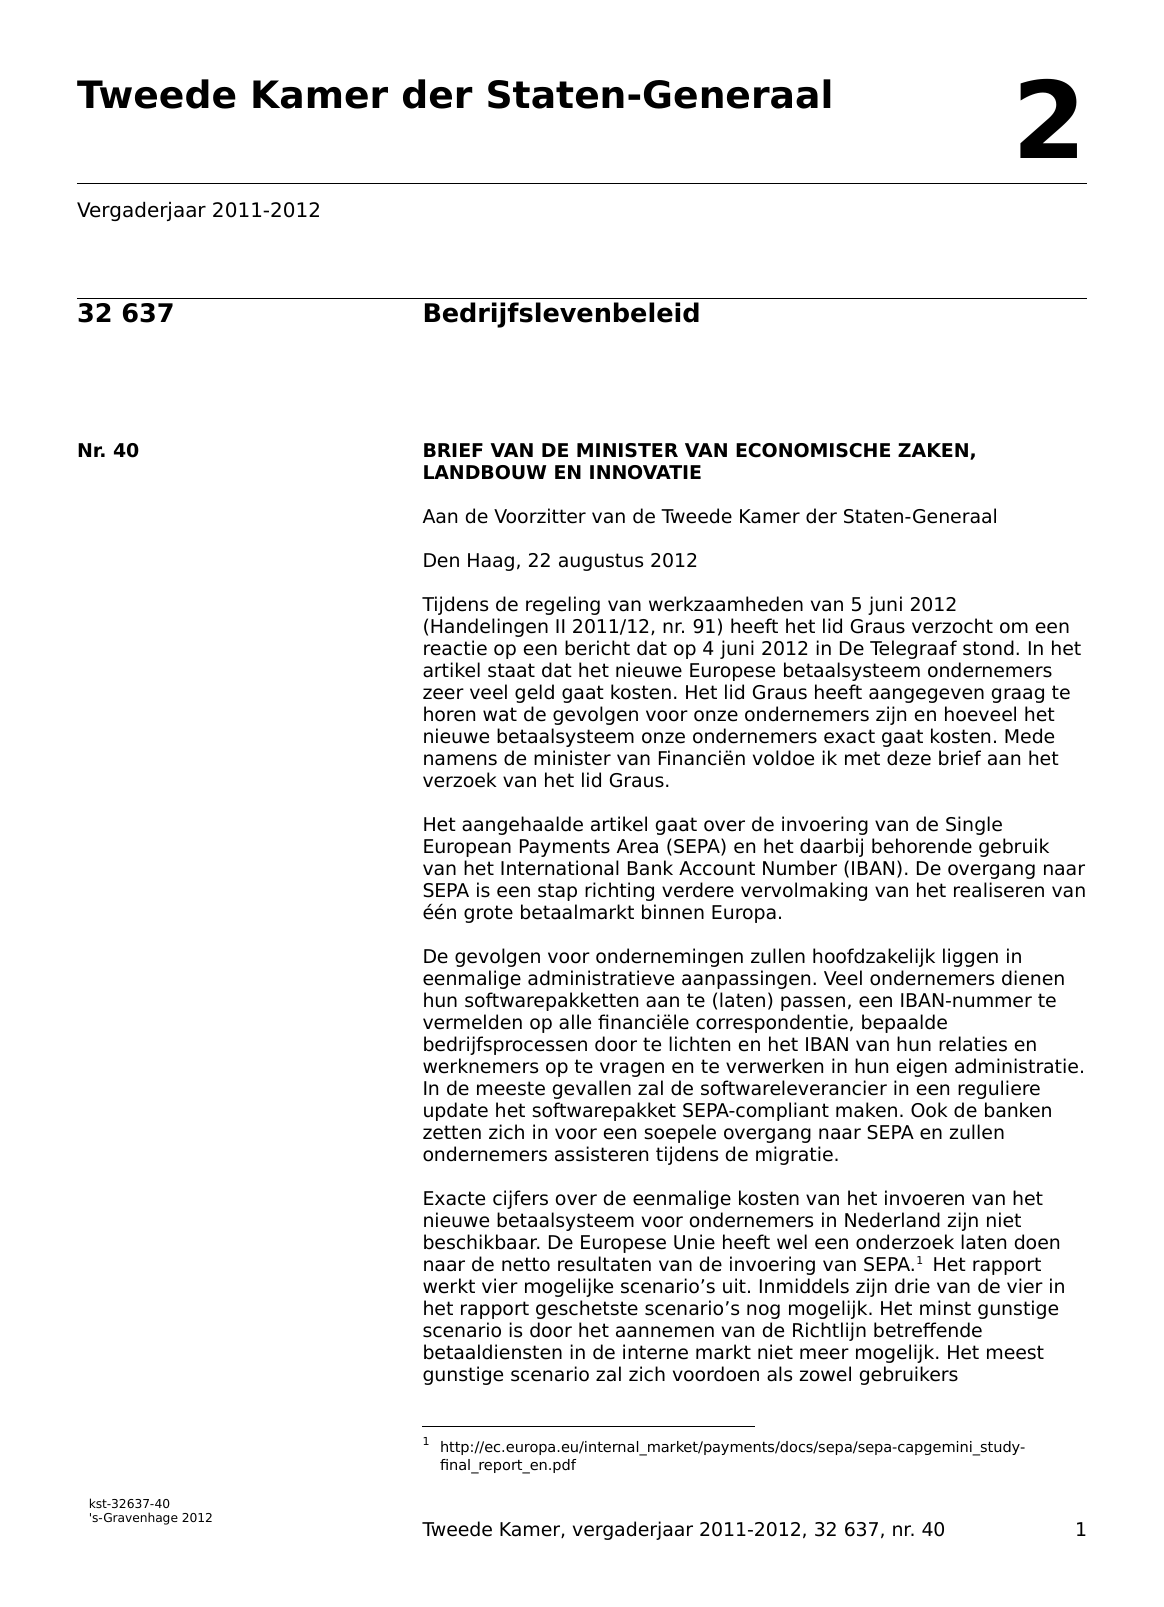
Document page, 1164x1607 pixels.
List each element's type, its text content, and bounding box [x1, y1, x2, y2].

text Aan de Voorzitter van de Tweede Kamer der Staten-Generaal [422, 506, 1087, 528]
text De gevolgen voor ondernemingen zullen hoofdzakelijk liggen in eenmalige administratieve aanpassingen. Veel ondernemers dienen hun softwarepakketten aan te (laten) passen, een IBAN-nummer te vermelden op alle financiële correspondentie, bepaalde bedrijfsprocessen door te lichten en het IBAN van hun relaties en werknemers op te vragen en te verwerken in hun eigen administratie. In de meeste gevallen zal de softwareleverancier in een reguliere update het softwarepakket SEPA-compliant maken. Ook de banken zetten zich in voor een soepele overgang naar SEPA en zullen ondernemers assisteren tijdens de migratie. [422, 946, 1087, 1166]
table_cell Vergaderjaar 2011-2012 [77, 184, 1087, 298]
text Exacte cijfers over de eenmalige kosten van het invoeren van het nieuwe betaalsysteem voor ondernemers in Nederland zijn niet beschikbaar. De Europese Unie heeft wel een onderzoek laten doen naar de netto resultaten van de invoering van SEPA. Het rapport werkt vier mogelijke scenario’s uit. Inmiddels zijn drie van de vier in het rapport geschetste scenario’s nog mogelijk. Het minst gunstige scenario is door het aannemen van de Richtlijn betreffende betaaldiensten in de interne markt niet meer mogelijk. Het meest gunstige scenario zal zich voordoen als zowel gebruikers [422, 1188, 1087, 1386]
text kst-32637-40 [88, 1497, 323, 1511]
subtitle Nr. 40 BRIEF VAN DE MINISTER VAN ECONOMISCHE ZAKEN, LANDBOUW EN INNOVATIE [77, 440, 1087, 484]
text http://ec.europa.eu/internal_market/payments/docs/sepa/sepa-capgemini_study-final_report_en.pdf [422, 1435, 1087, 1474]
table_header Tweede Kamer der Staten-Generaal [77, 59, 886, 183]
subtitle 32 637 Bedrijfslevenbeleid [77, 299, 1087, 329]
text Tijdens de regeling van werkzaamheden van 5 juni 2012 (Handelingen II 2011/12, nr. 91) heeft het lid Graus verzocht om een reactie op een bericht dat op 4 juni 2012 in De Telegraaf stond. In het artikel staat dat het nieuwe Europese betaalsysteem ondernemers zeer veel geld gaat kosten. Het lid Graus heeft aangegeven graag te horen wat de gevolgen voor onze ondernemers zijn en hoeveel het nieuwe betaalsysteem onze ondernemers exact gaat kosten. Mede namens de minister van Financiën voldoe ik met deze brief aan het verzoek van het lid Graus. [422, 594, 1087, 792]
text 's-Gravenhage 2012 [88, 1511, 323, 1525]
text Den Haag, 22 augustus 2012 [422, 550, 1087, 572]
text Het aangehaalde artikel gaat over de invoering van de Single European Payments Area (SEPA) en het daarbij behorende gebruik van het International Bank Account Number (IBAN). De overgang naar SEPA is een stap richting verdere vervolmaking van het realiseren van één grote betaalmarkt binnen Europa. [422, 814, 1087, 924]
table_header 2 [886, 59, 1087, 183]
